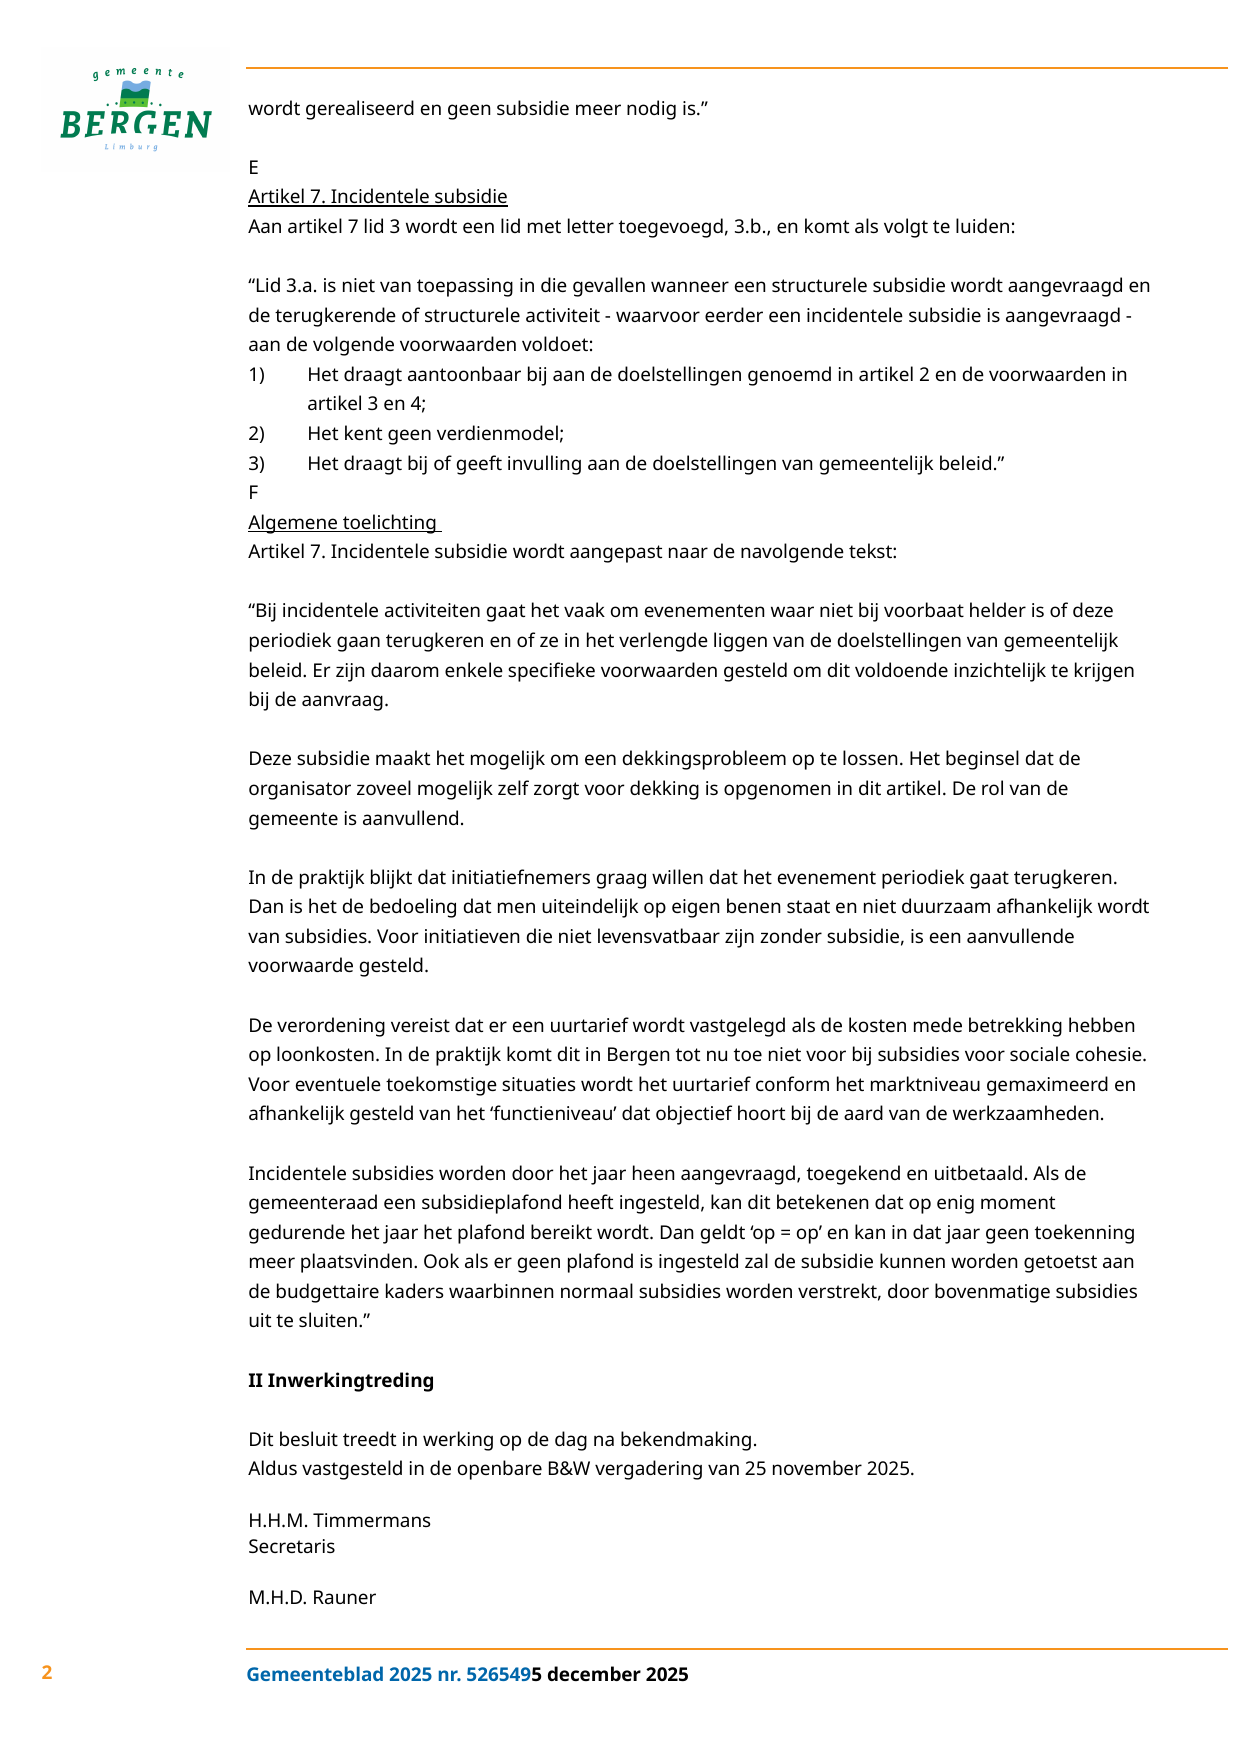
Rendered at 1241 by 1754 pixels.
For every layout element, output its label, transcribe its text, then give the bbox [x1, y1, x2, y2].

text E [248, 154, 1152, 180]
list Het draagt bij of geeft invulling aan de doelstellingen van gemeentelijk beleid.” [248, 450, 1152, 476]
text Aldus vastgesteld in de openbare B&W vergadering van 25 november 2025. [248, 1456, 1152, 1481]
text Artikel 7. Incidentele subsidie [248, 183, 1152, 209]
text M.H.D. Rauner [248, 1584, 1152, 1610]
list Het kent geen verdienmodel; [248, 420, 1152, 446]
text Deze subsidie maakt het mogelijk om een dekkingsprobleem op te lossen. Het beginsel dat de organisator zoveel mogelijk zelf zorgt voor dekking is opgenomen in dit artikel. De rol van de gemeente is aanvullend. [248, 746, 1152, 831]
text Incidentele subsidies worden door het jaar heen aangevraagd, toegekend en uitbetaald. Als de gemeenteraad een subsidieplafond heeft ingesteld, kan dit betekenen dat op enig moment gedurende het jaar het plafond bereikt wordt. Dan geldt ‘op = op’ en kan in dat jaar geen toekenning meer plaatsvinden. Ook als er geen plafond is ingesteld zal de subsidie kunnen worden getoetst aan de budgettaire kaders waarbinnen normaal subsidies worden verstrekt, door bovenmatige subsidies uit te sluiten.” [248, 1160, 1152, 1333]
picture [41, 47, 231, 172]
text “Bij incidentele activiteiten gaat het vaak om evenementen waar niet bij voorbaat helder is of deze periodiek gaan terugkeren en of ze in het verlengde liggen van de doelstellingen van gemeentelijk beleid. Er zijn daarom enkele specifieke voorwaarden gesteld om dit voldoende inzichtelijk te krijgen bij de aanvraag. [248, 598, 1152, 712]
text De verordening vereist dat er een uurtarief wordt vastgelegd als de kosten mede betrekking hebben op loonkosten. In de praktijk komt dit in Bergen tot nu toe niet voor bij subsidies voor sociale cohesie. Voor eventuele toekomstige situaties wordt het uurtarief conform het marktniveau gemaximeerd en afhankelijk gesteld van het ‘functieniveau’ dat objectief hoort bij de aard van de werkzaamheden. [248, 1012, 1152, 1126]
text Secretaris [248, 1533, 1152, 1558]
text H.H.M. Timmermans [248, 1507, 1152, 1533]
text Algemene toelichting [248, 509, 1152, 535]
text Dit besluit treedt in werking op de dag na bekendmaking. [248, 1426, 1152, 1452]
text F [248, 479, 1152, 505]
text II Inwerkingtreding [248, 1367, 1152, 1393]
list Het draagt aantoonbaar bij aan de doelstellingen genoemd in artikel 2 en de voorwaarden in artikel 3 en 4; [248, 361, 1152, 416]
text In de praktijk blijkt dat initiatiefnemers graag willen dat het evenement periodiek gaat terugkeren. Dan is het de bedoeling dat men uiteindelijk op eigen benen staat en niet duurzaam afhankelijk wordt van subsidies. Voor initiatieven die niet levensvatbaar zijn zonder subsidie, is een aanvullende voorwaarde gesteld. [248, 864, 1152, 978]
text Aan artikel 7 lid 3 wordt een lid met letter toegevoegd, 3.b., en komt als volgt te luiden: [248, 213, 1152, 239]
text Artikel 7. Incidentele subsidie wordt aangepast naar de navolgende tekst: [248, 538, 1152, 564]
text “Lid 3.a. is niet van toepassing in die gevallen wanneer een structurele subsidie wordt aangevraagd en de terugkerende of structurele activiteit - waarvoor eerder een incidentele subsidie is aangevraagd - aan de volgende voorwaarden voldoet: [248, 272, 1152, 357]
text wordt gerealiseerd en geen subsidie meer nodig is.” [248, 95, 1152, 121]
